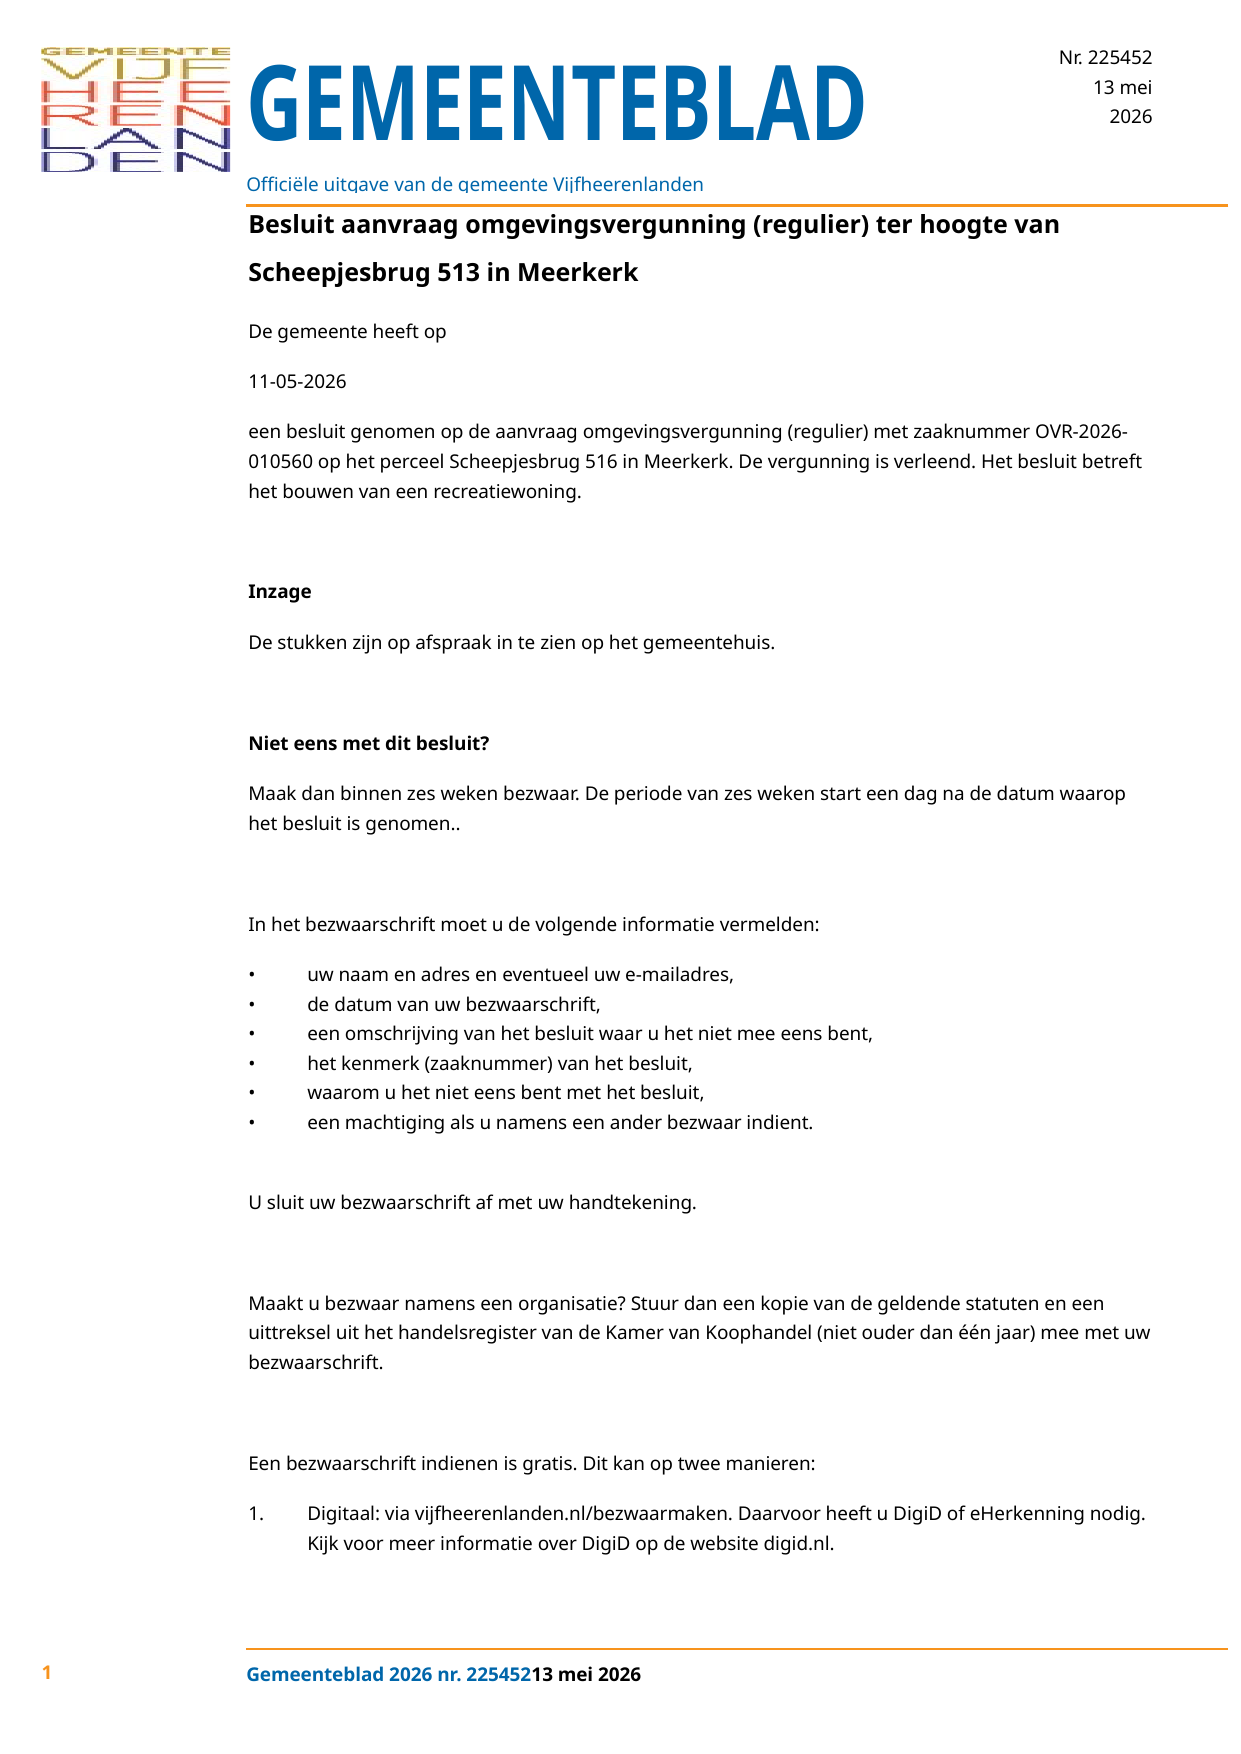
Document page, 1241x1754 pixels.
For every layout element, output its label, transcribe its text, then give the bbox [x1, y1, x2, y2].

text Besluit aanvraag omgevingsvergunning (regulier) ter hoogte van Scheepjesbrug 513 in Meerkerk [248, 207, 1152, 288]
list een omschrijving van het besluit waar u het niet mee eens bent, [248, 1020, 1152, 1046]
text U sluit uw bezwaarschrift af met uw handtekening. [248, 1189, 1152, 1215]
picture [41, 47, 231, 172]
text Inzage [248, 579, 1152, 604]
text 11-05-2026 [248, 368, 1152, 394]
text Een bezwaarschrift indienen is gratis. Dit kan op twee manieren: [248, 1450, 1152, 1476]
text een besluit genomen op de aanvraag omgevingsvergunning (regulier) met zaaknummer OVR-2026-010560 op het perceel Scheepjesbrug 516 in Meerkerk. De vergunning is verleend. Het besluit betreft het bouwen van een recreatiewoning. [248, 419, 1152, 504]
list Digitaal: via vijfheerenlanden.nl/bezwaarmaken. Daarvoor heeft u DigiD of eHerkenning nodig. Kijk voor meer informatie over DigiD op de website digid.nl. [248, 1500, 1152, 1556]
text De gemeente heeft op [248, 318, 1152, 344]
list een machtiging als u namens een ander bezwaar indient. [248, 1109, 1152, 1135]
list het kenmerk (zaaknummer) van het besluit, [248, 1050, 1152, 1076]
list de datum van uw bezwaarschrift, [248, 991, 1152, 1017]
text Maakt u bezwaar namens een organisatie? Stuur dan een kopie van de geldende statuten en een uittreksel uit het handelsregister van de Kamer van Koophandel (niet ouder dan één jaar) mee met uw bezwaarschrift. [248, 1290, 1152, 1375]
text In het bezwaarschrift moet u de volgende informatie vermelden: [248, 911, 1152, 937]
list uw naam en adres en eventueel uw e-mailadres, [248, 961, 1152, 987]
text Niet eens met dit besluit? [248, 730, 1152, 756]
text De stukken zijn op afspraak in te zien op het gemeentehuis. [248, 629, 1152, 655]
text Maak dan binnen zes weken bezwaar. De periode van zes weken start een dag na de datum waarop het besluit is genomen.. [248, 780, 1152, 836]
list waarom u het niet eens bent met het besluit, [248, 1079, 1152, 1105]
